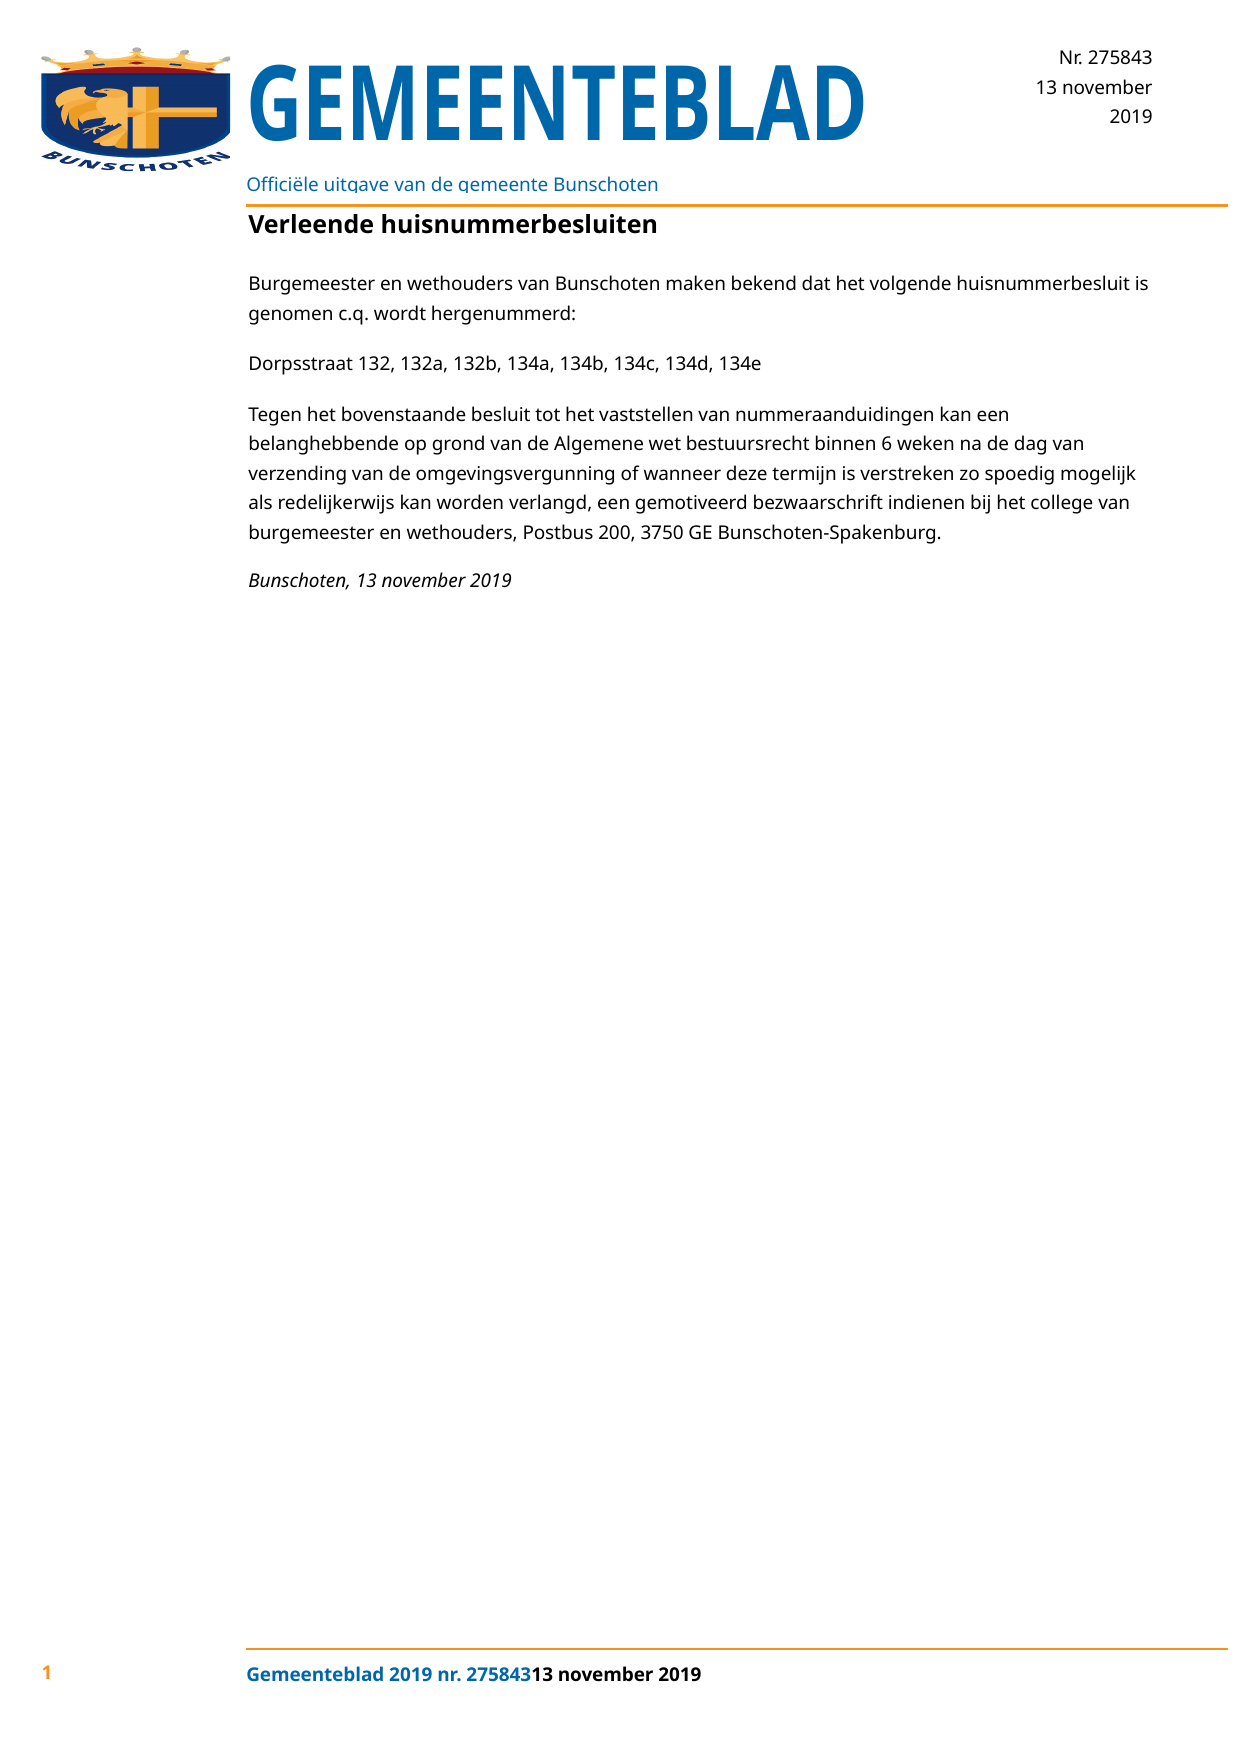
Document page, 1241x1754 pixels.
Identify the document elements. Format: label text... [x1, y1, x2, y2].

text Dorpsstraat 132, 132a, 132b, 134a, 134b, 134c, 134d, 134e [248, 350, 1152, 376]
picture [41, 47, 231, 172]
text Bunschoten, 13 november 2019 [248, 567, 1152, 593]
text Verleende huisnummerbesluiten [248, 207, 1152, 241]
text Burgemeester en wethouders van Bunschoten maken bekend dat het volgende huisnummerbesluit is genomen c.q. wordt hergenummerd: [248, 270, 1152, 326]
text Tegen het bovenstaande besluit tot het vaststellen van nummeraanduidingen kan een belanghebbende op grond van de Algemene wet bestuursrecht binnen 6 weken na de dag van verzending van de omgevingsvergunning of wanneer deze termijn is verstreken zo spoedig mogelijk als redelijkerwijs kan worden verlangd, een gemotiveerd bezwaarschrift indienen bij het college van burgemeester en wethouders, Postbus 200, 3750 GE Bunschoten-Spakenburg. [248, 401, 1152, 545]
